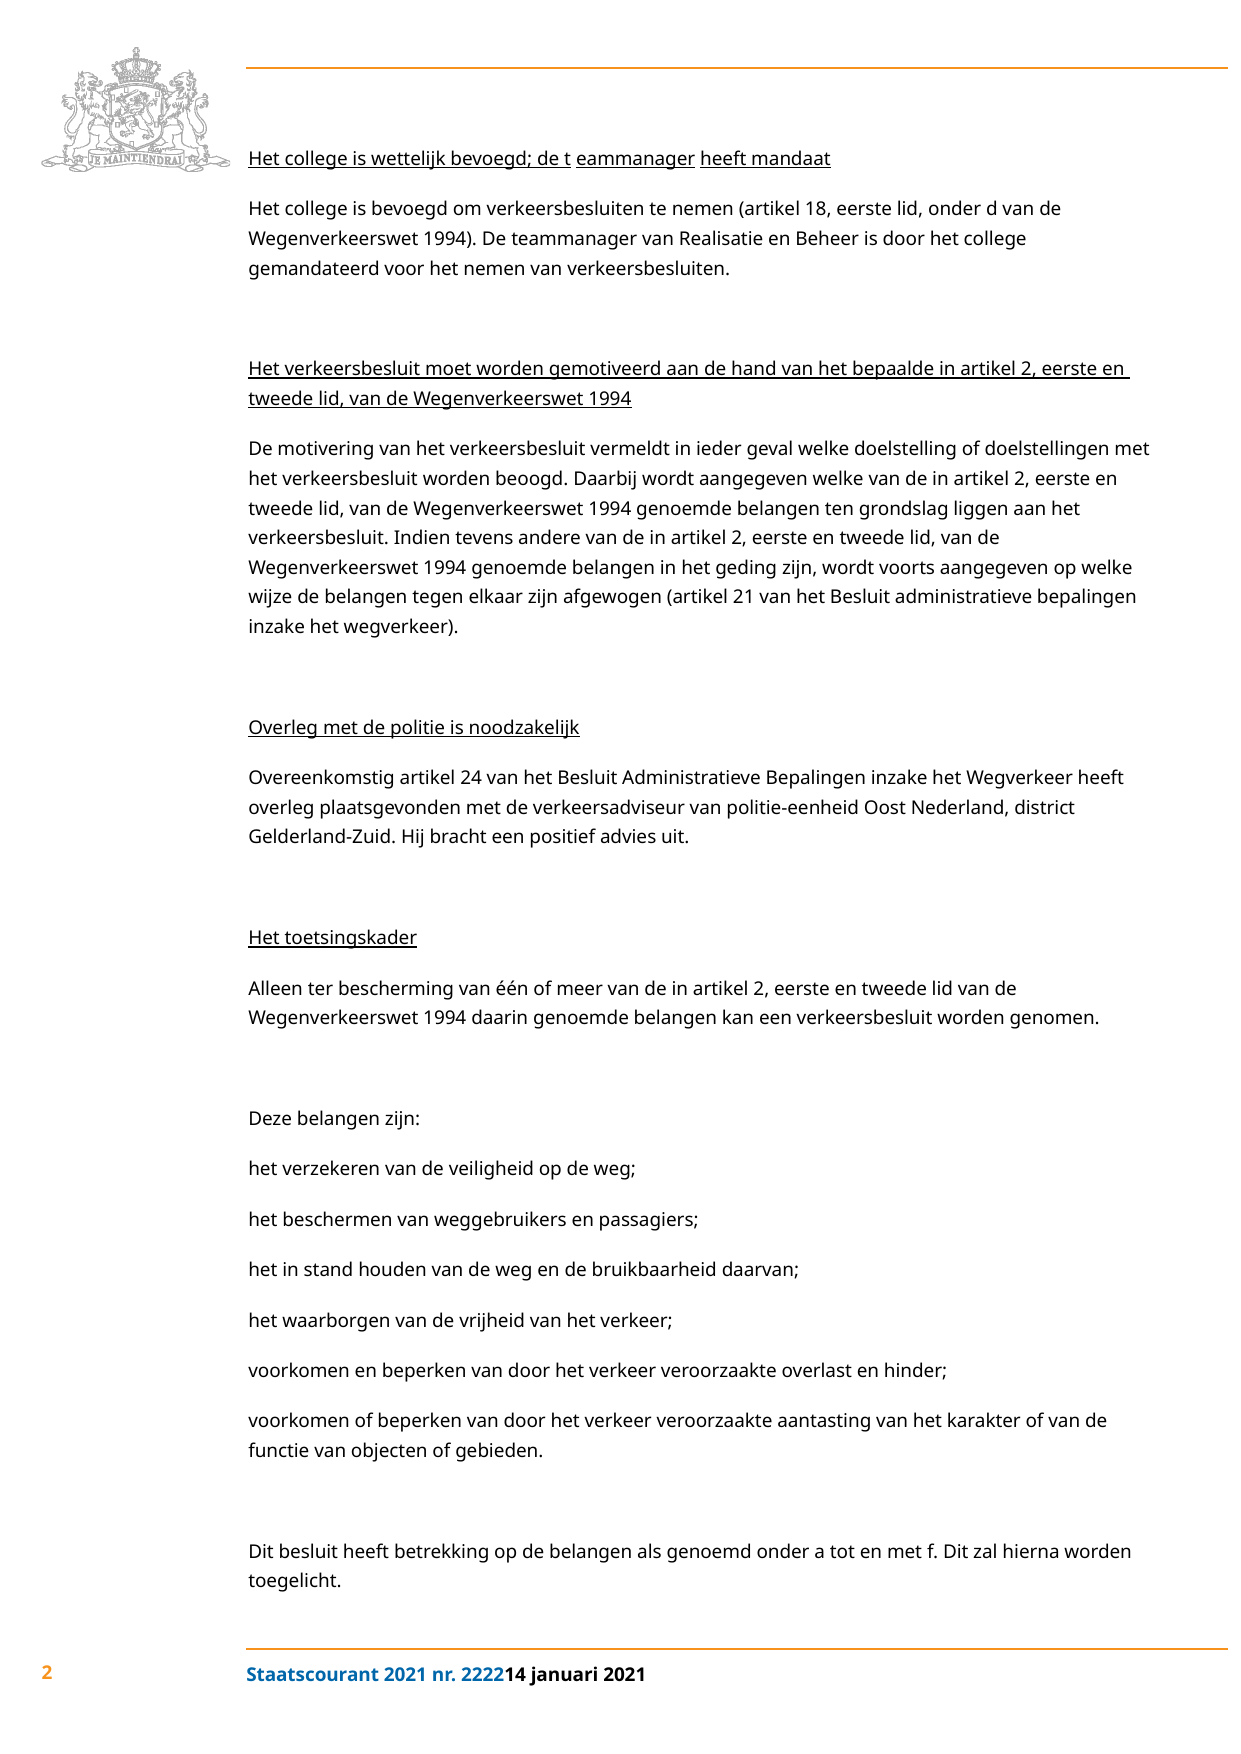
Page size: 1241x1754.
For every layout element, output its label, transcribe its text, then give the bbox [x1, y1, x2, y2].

text Het verkeersbesluit moet worden gemotiveerd aan de hand van het bepaalde in artikel 2, eerste en tweede lid, van de Wegenverkeerswet 1994 [248, 356, 1152, 411]
text het beschermen van weggebruikers en passagiers; [248, 1206, 1152, 1232]
text voorkomen of beperken van door het verkeer veroorzaakte aantasting van het karakter of van de functie van objecten of gebieden. [248, 1408, 1152, 1463]
text Het college is bevoegd om verkeersbesluiten te nemen (artikel 18, eerste lid, onder d van de Wegenverkeerswet 1994). De teammanager van Realisatie en Beheer is door het college gemandateerd voor het nemen van verkeersbesluiten. [248, 196, 1152, 281]
text Overleg met de politie is noodzakelijk [248, 714, 1152, 740]
text Alleen ter bescherming van één of meer van de in artikel 2, eerste en tweede lid van de Wegenverkeerswet 1994 daarin genoemde belangen kan een verkeersbesluit worden genomen. [248, 975, 1152, 1030]
text Het college is wettelijk bevoegd; de t eammanager heeft mandaat [248, 145, 1152, 171]
picture [41, 47, 231, 172]
text het waarborgen van de vrijheid van het verkeer; [248, 1307, 1152, 1333]
text Deze belangen zijn: [248, 1105, 1152, 1131]
text Overeenkomstig artikel 24 van het Besluit Administratieve Bepalingen inzake het Wegverkeer heeft overleg plaatsgevonden met de verkeersadviseur van politie-eenheid Oost Nederland, district Gelderland-Zuid. Hij bracht een positief advies uit. [248, 764, 1152, 849]
text Het toetsingskader [248, 924, 1152, 950]
text het in stand houden van de weg en de bruikbaarheid daarvan; [248, 1256, 1152, 1282]
text het verzekeren van de veiligheid op de weg; [248, 1156, 1152, 1181]
text De motivering van het verkeersbesluit vermeldt in ieder geval welke doelstelling of doelstellingen met het verkeersbesluit worden beoogd. Daarbij wordt aangegeven welke van de in artikel 2, eerste en tweede lid, van de Wegenverkeerswet 1994 genoemde belangen ten grondslag liggen aan het verkeersbesluit. Indien tevens andere van de in artikel 2, eerste en tweede lid, van de Wegenverkeerswet 1994 genoemde belangen in het geding zijn, wordt voorts aangegeven op welke wijze de belangen tegen elkaar zijn afgewogen (artikel 21 van het Besluit administratieve bepalingen inzake het wegverkeer). [248, 436, 1152, 639]
text Dit besluit heeft betrekking op de belangen als genoemd onder a tot en met f. Dit zal hierna worden toegelicht. [248, 1538, 1152, 1593]
text voorkomen en beperken van door het verkeer veroorzaakte overlast en hinder; [248, 1357, 1152, 1383]
